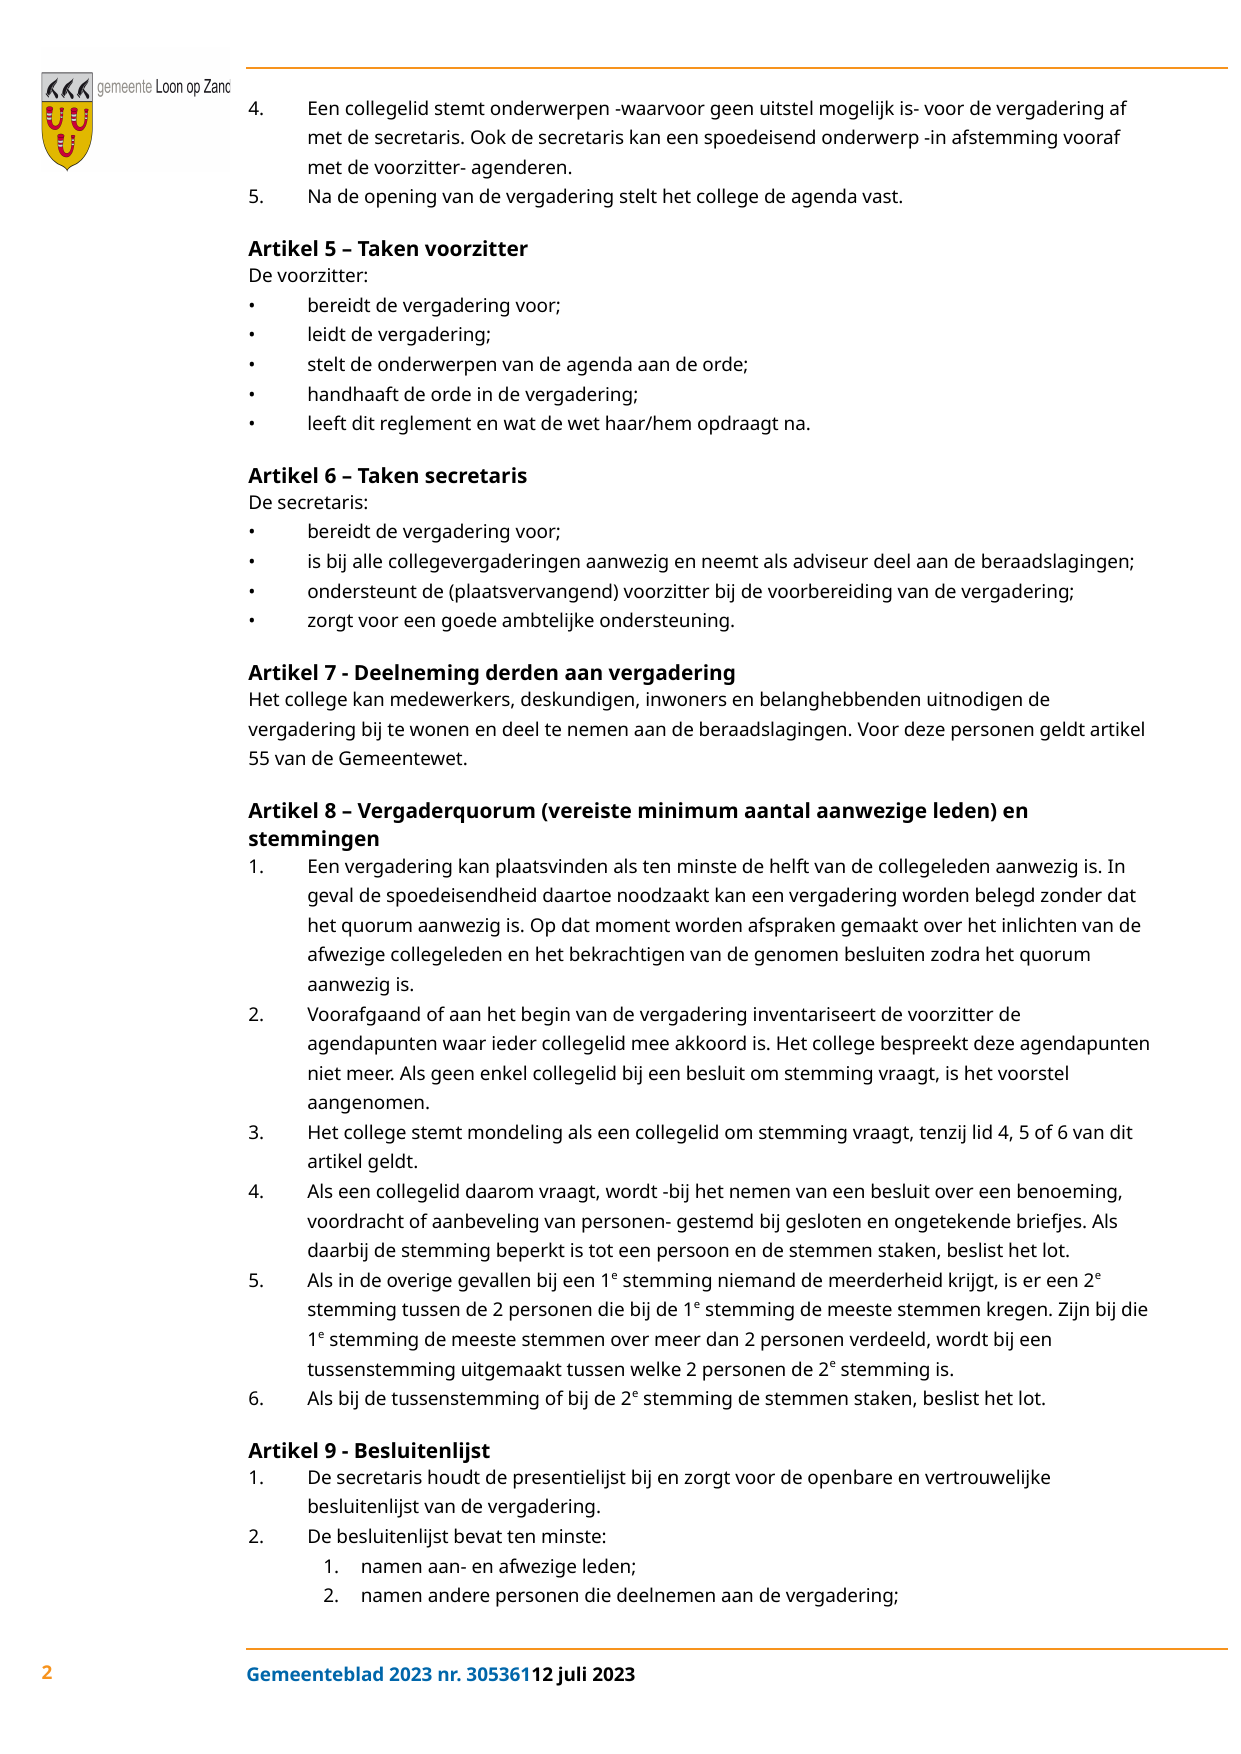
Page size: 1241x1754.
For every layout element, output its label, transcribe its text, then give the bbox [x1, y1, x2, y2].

text De voorzitter: [248, 262, 1152, 288]
list is bij alle collegevergaderingen aanwezig en neemt als adviseur deel aan de beraadslagingen; [248, 548, 1152, 574]
list namen aan- en afwezige leden; [323, 1553, 1152, 1579]
list zorgt voor een goede ambtelijke ondersteuning. [248, 607, 1152, 633]
list De besluitenlijst bevat ten minste: [248, 1523, 1152, 1549]
list Als in de overige gevallen bij een 1e stemming niemand de meerderheid krijgt, is er een 2e stemming tussen de 2 personen die bij de 1e stemming de meeste stemmen kregen. Zijn bij die 1e stemming de meeste stemmen over meer dan 2 personen verdeeld, wordt bij een tussenstemming uitgemaakt tussen welke 2 personen de 2e stemming is. [248, 1267, 1152, 1381]
list De secretaris houdt de presentielijst bij en zorgt voor de openbare en vertrouwelijke besluitenlijst van de vergadering. [248, 1464, 1152, 1519]
list namen andere personen die deelnemen aan de vergadering; [323, 1582, 1152, 1608]
list Een collegelid stemt onderwerpen -waarvoor geen uitstel mogelijk is- voor de vergadering af met de secretaris. Ook de secretaris kan een spoedeisend onderwerp -in afstemming vooraf met de voorzitter- agenderen. [248, 95, 1152, 180]
text Artikel 6 – Taken secretaris [248, 461, 1152, 489]
picture [41, 47, 231, 172]
list bereidt de vergadering voor; [248, 292, 1152, 318]
list stelt de onderwerpen van de agenda aan de orde; [248, 351, 1152, 377]
list Het college stemt mondeling als een collegelid om stemming vraagt, tenzij lid 4, 5 of 6 van dit artikel geldt. [248, 1119, 1152, 1174]
list Als bij de tussenstemming of bij de 2e stemming de stemmen staken, beslist het lot. [248, 1385, 1152, 1411]
text De secretaris: [248, 489, 1152, 515]
text Artikel 9 - Besluitenlijst [248, 1436, 1152, 1464]
list Voorafgaand of aan het begin van de vergadering inventariseert de voorzitter de agendapunten waar ieder collegelid mee akkoord is. Het college bespreekt deze agendapunten niet meer. Als geen enkel collegelid bij een besluit om stemming vraagt, is het voorstel aangenomen. [248, 1001, 1152, 1115]
text Artikel 7 - Deelneming derden aan vergadering [248, 658, 1152, 686]
text Artikel 5 – Taken voorzitter [248, 234, 1152, 262]
text Artikel 8 – Vergaderquorum (vereiste minimum aantal aanwezige leden) en stemmingen [248, 796, 1152, 853]
list leidt de vergadering; [248, 322, 1152, 347]
list Een vergadering kan plaatsvinden als ten minste de helft van de collegeleden aanwezig is. In geval de spoedeisendheid daartoe noodzaakt kan een vergadering worden belegd zonder dat het quorum aanwezig is. Op dat moment worden afspraken gemaakt over het inlichten van de afwezige collegeleden en het bekrachtigen van de genomen besluiten zodra het quorum aanwezig is. [248, 853, 1152, 997]
list leeft dit reglement en wat de wet haar/hem opdraagt na. [248, 410, 1152, 436]
list bereidt de vergadering voor; [248, 519, 1152, 544]
list handhaaft de orde in de vergadering; [248, 381, 1152, 406]
list ondersteunt de (plaatsvervangend) voorzitter bij de voorbereiding van de vergadering; [248, 578, 1152, 604]
list Na de opening van de vergadering stelt het college de agenda vast. [248, 183, 1152, 209]
list Als een collegelid daarom vraagt, wordt -bij het nemen van een besluit over een benoeming, voordracht of aanbeveling van personen- gestemd bij gesloten en ongetekende briefjes. Als daarbij de stemming beperkt is tot een persoon en de stemmen staken, beslist het lot. [248, 1178, 1152, 1263]
text Het college kan medewerkers, deskundigen, inwoners en belanghebbenden uitnodigen de vergadering bij te wonen en deel te nemen aan de beraadslagingen. Voor deze personen geldt artikel 55 van de Gemeentewet. [248, 686, 1152, 771]
